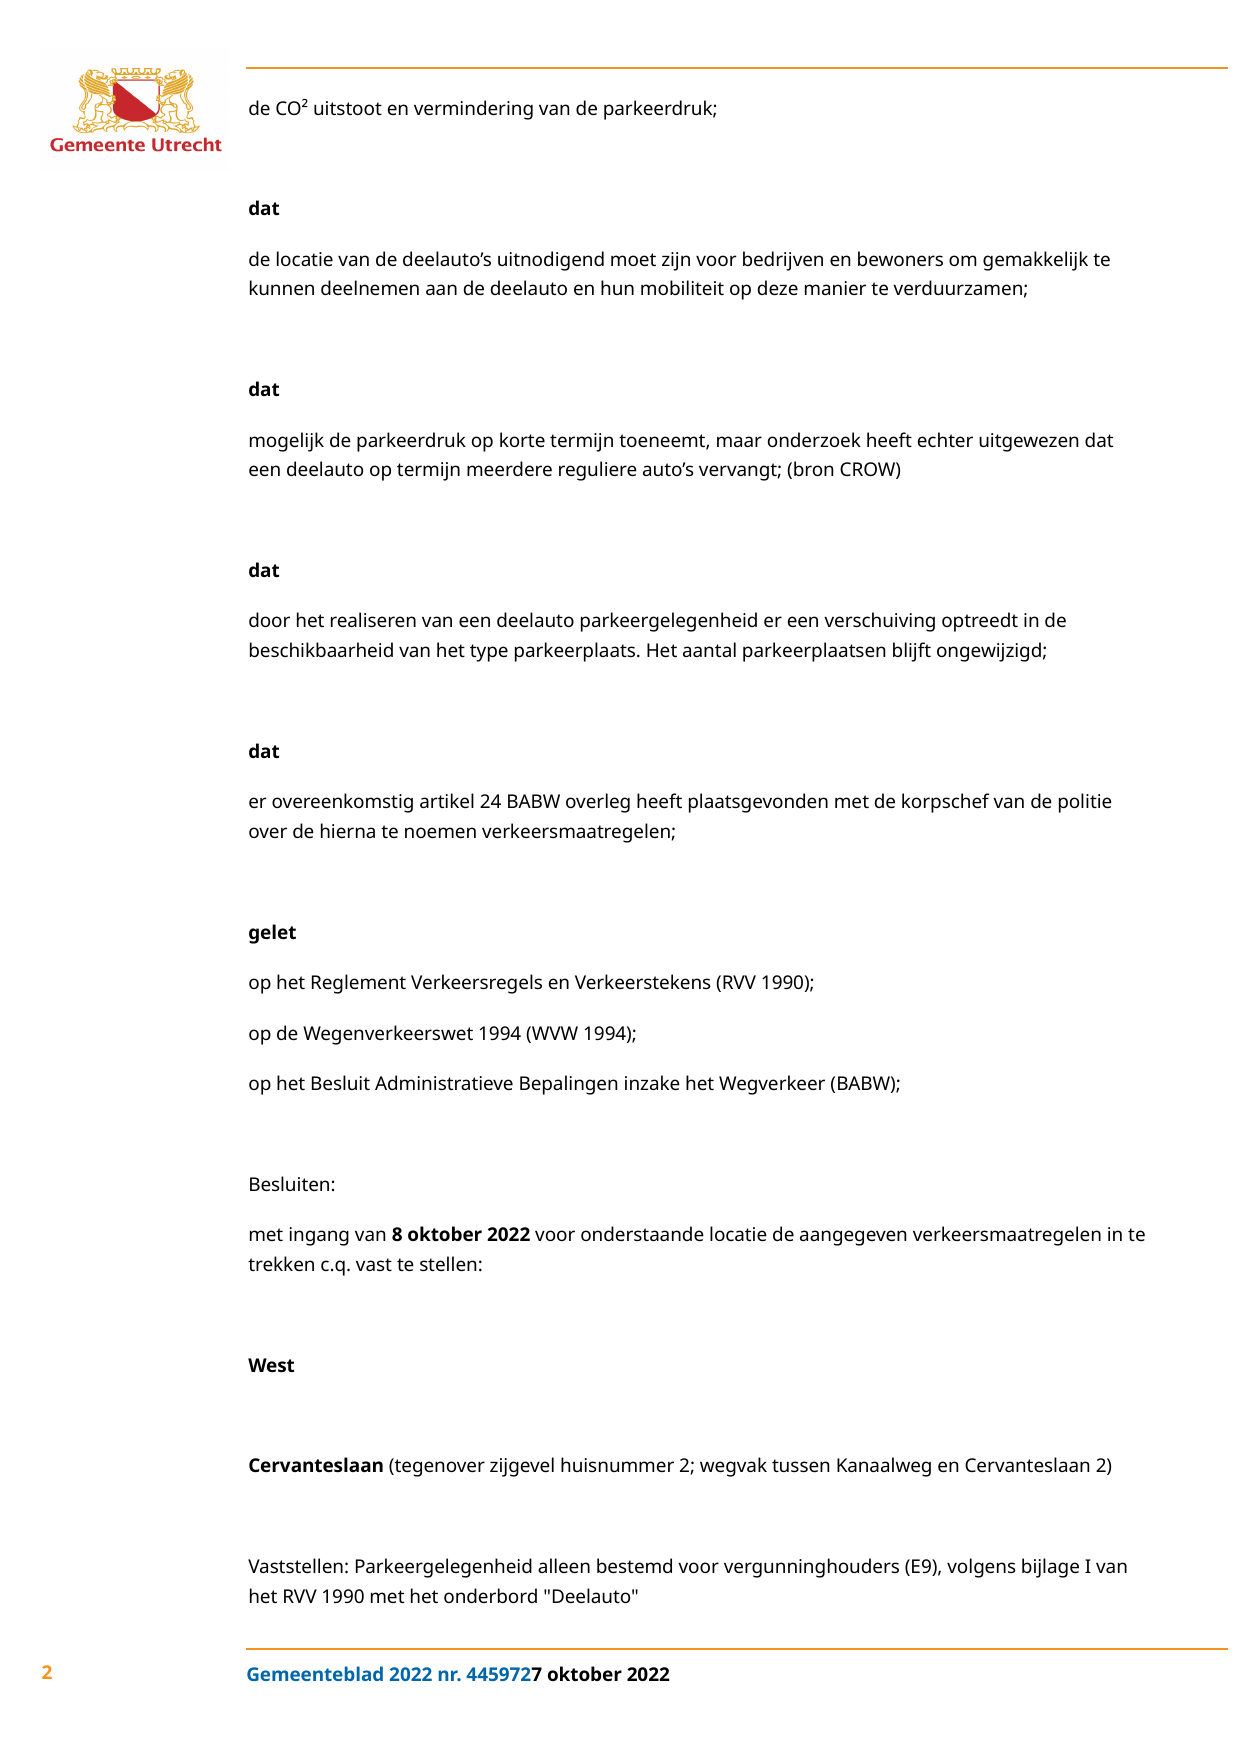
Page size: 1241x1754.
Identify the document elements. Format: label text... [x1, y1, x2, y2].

text dat [248, 196, 1152, 221]
text dat [248, 557, 1152, 583]
text er overeenkomstig artikel 24 BABW overleg heeft plaatsgevonden met de korpschef van de politie over de hierna te noemen verkeersmaatregelen; [248, 788, 1152, 844]
picture [41, 47, 231, 172]
text gelet [248, 919, 1152, 945]
text Vaststellen: Parkeergelegenheid alleen bestemd voor vergunninghouders (E9), volgens bijlage I van het RVV 1990 met het onderbord "Deelauto" [248, 1553, 1152, 1609]
text dat [248, 376, 1152, 402]
text mogelijk de parkeerdruk op korte termijn toeneemt, maar onderzoek heeft echter uitgewezen dat een deelauto op termijn meerdere reguliere auto’s vervangt; (bron CROW) [248, 427, 1152, 482]
text de CO² uitstoot en vermindering van de parkeerdruk; [248, 95, 1152, 121]
text met ingang van 8 oktober 2022 voor onderstaande locatie de aangegeven verkeersmaatregelen in te trekken c.q. vast te stellen: [248, 1221, 1152, 1277]
text op het Besluit Administratieve Bepalingen inzake het Wegverkeer (BABW); [248, 1070, 1152, 1096]
text op het Reglement Verkeersregels en Verkeerstekens (RVV 1990); [248, 969, 1152, 995]
text de locatie van de deelauto’s uitnodigend moet zijn voor bedrijven en bewoners om gemakkelijk te kunnen deelnemen aan de deelauto en hun mobiliteit op deze manier te verduurzamen; [248, 246, 1152, 301]
text West [248, 1352, 1152, 1378]
text door het realiseren van een deelauto parkeergelegenheid er een verschuiving optreedt in de beschikbaarheid van het type parkeerplaats. Het aantal parkeerplaatsen blijft ongewijzigd; [248, 608, 1152, 663]
text Cervanteslaan (tegenover zijgevel huisnummer 2; wegvak tussen Kanaalweg en Cervanteslaan 2) [248, 1453, 1152, 1478]
text op de Wegenverkeerswet 1994 (WVW 1994); [248, 1020, 1152, 1046]
text dat [248, 738, 1152, 764]
text Besluiten: [248, 1171, 1152, 1197]
